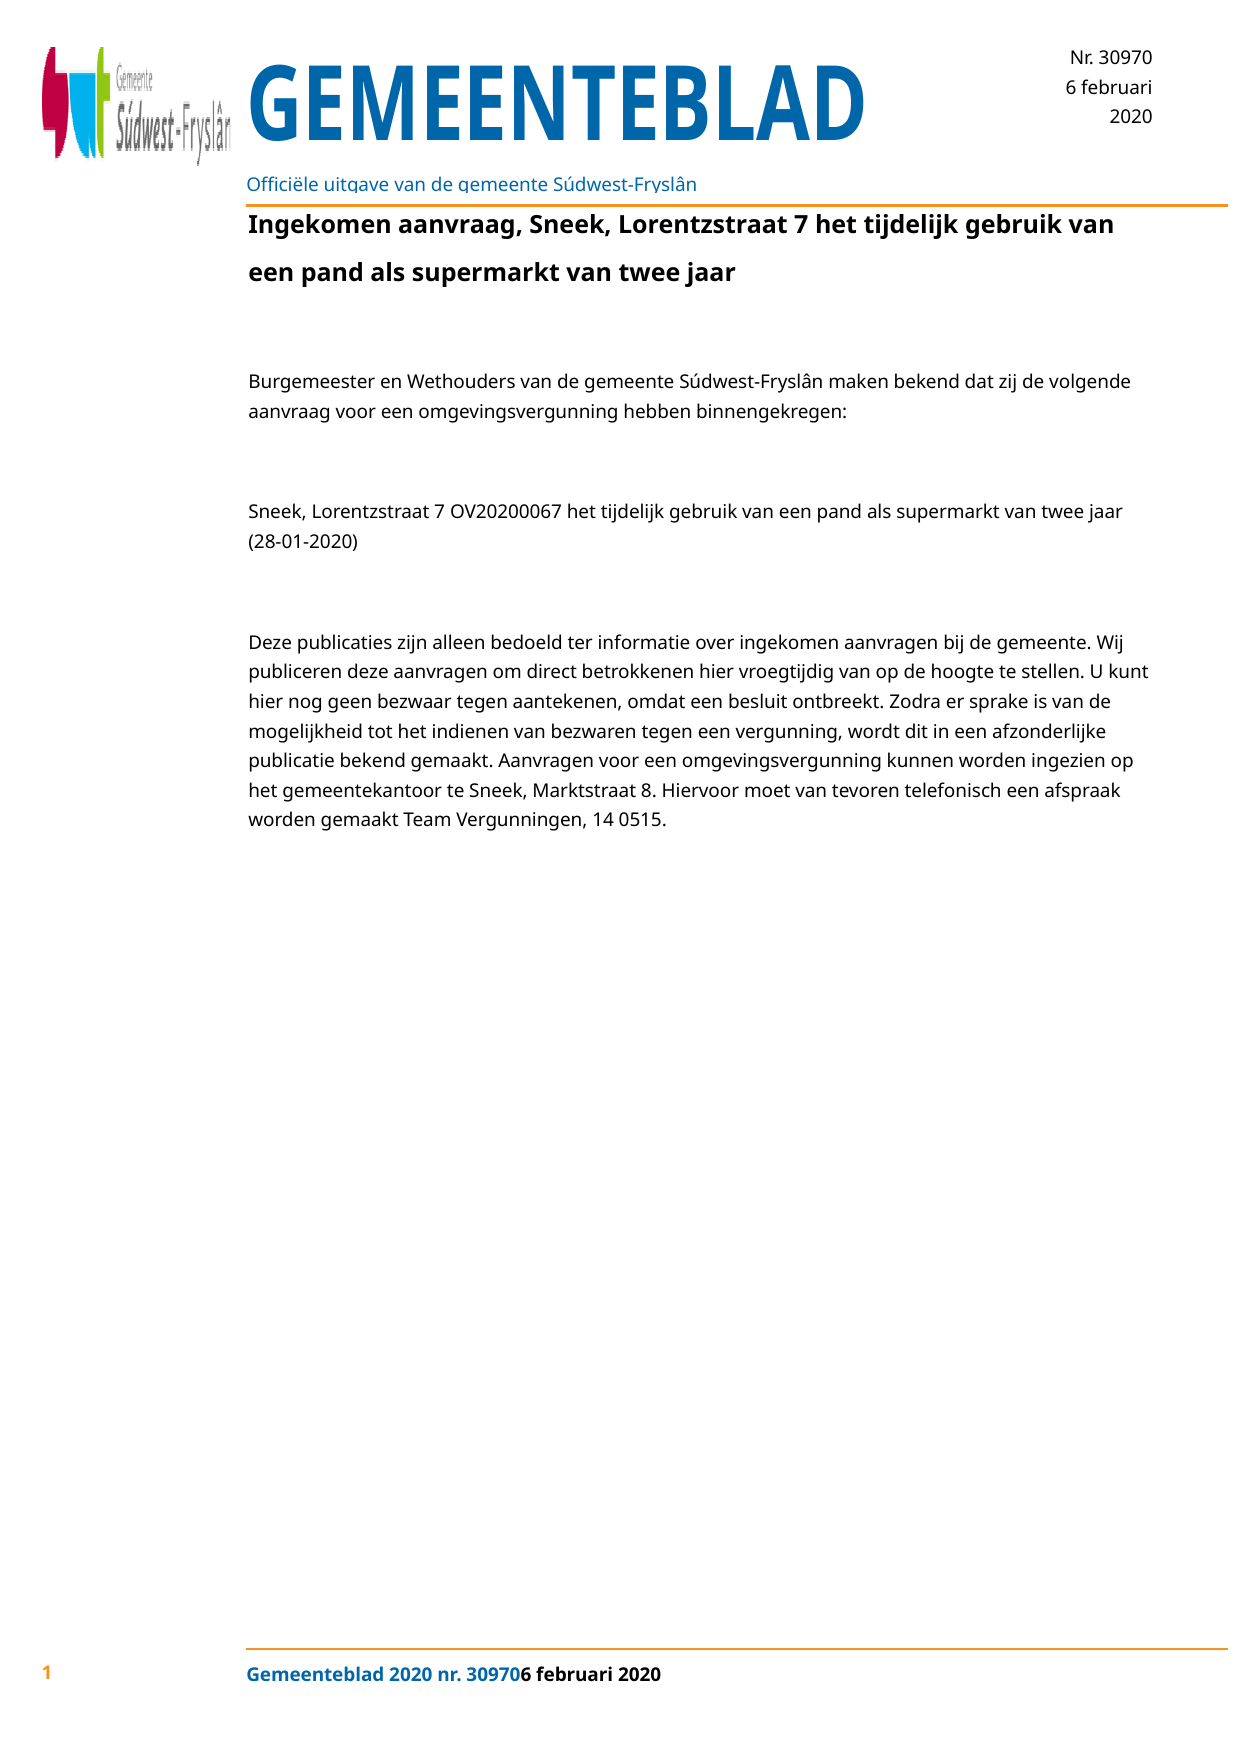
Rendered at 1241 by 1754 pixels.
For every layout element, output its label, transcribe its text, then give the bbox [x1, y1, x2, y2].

picture [41, 47, 231, 172]
text Burgemeester en Wethouders van de gemeente Súdwest-Fryslân maken bekend dat zij de volgende aanvraag voor een omgevingsvergunning hebben binnengekregen: [248, 368, 1152, 424]
text Sneek, Lorentzstraat 7 OV20200067 het tijdelijk gebruik van een pand als supermarkt van twee jaar (28-01-2020) [248, 499, 1152, 554]
text Ingekomen aanvraag, Sneek, Lorentzstraat 7 het tijdelijk gebruik van een pand als supermarkt van twee jaar [248, 207, 1152, 288]
text Deze publicaties zijn alleen bedoeld ter informatie over ingekomen aanvragen bij de gemeente. Wij publiceren deze aanvragen om direct betrokkenen hier vroegtijdig van op de hoogte te stellen. U kunt hier nog geen bezwaar tegen aantekenen, omdat een besluit ontbreekt. Zodra er sprake is van de mogelijkheid tot het indienen van bezwaren tegen een vergunning, wordt dit in een afzonderlijke publicatie bekend gemaakt. Aanvragen voor een omgevingsvergunning kunnen worden ingezien op het gemeentekantoor te Sneek, Marktstraat 8. Hiervoor moet van tevoren telefonisch een afspraak worden gemaakt Team Vergunningen, 14 0515. [248, 629, 1152, 832]
